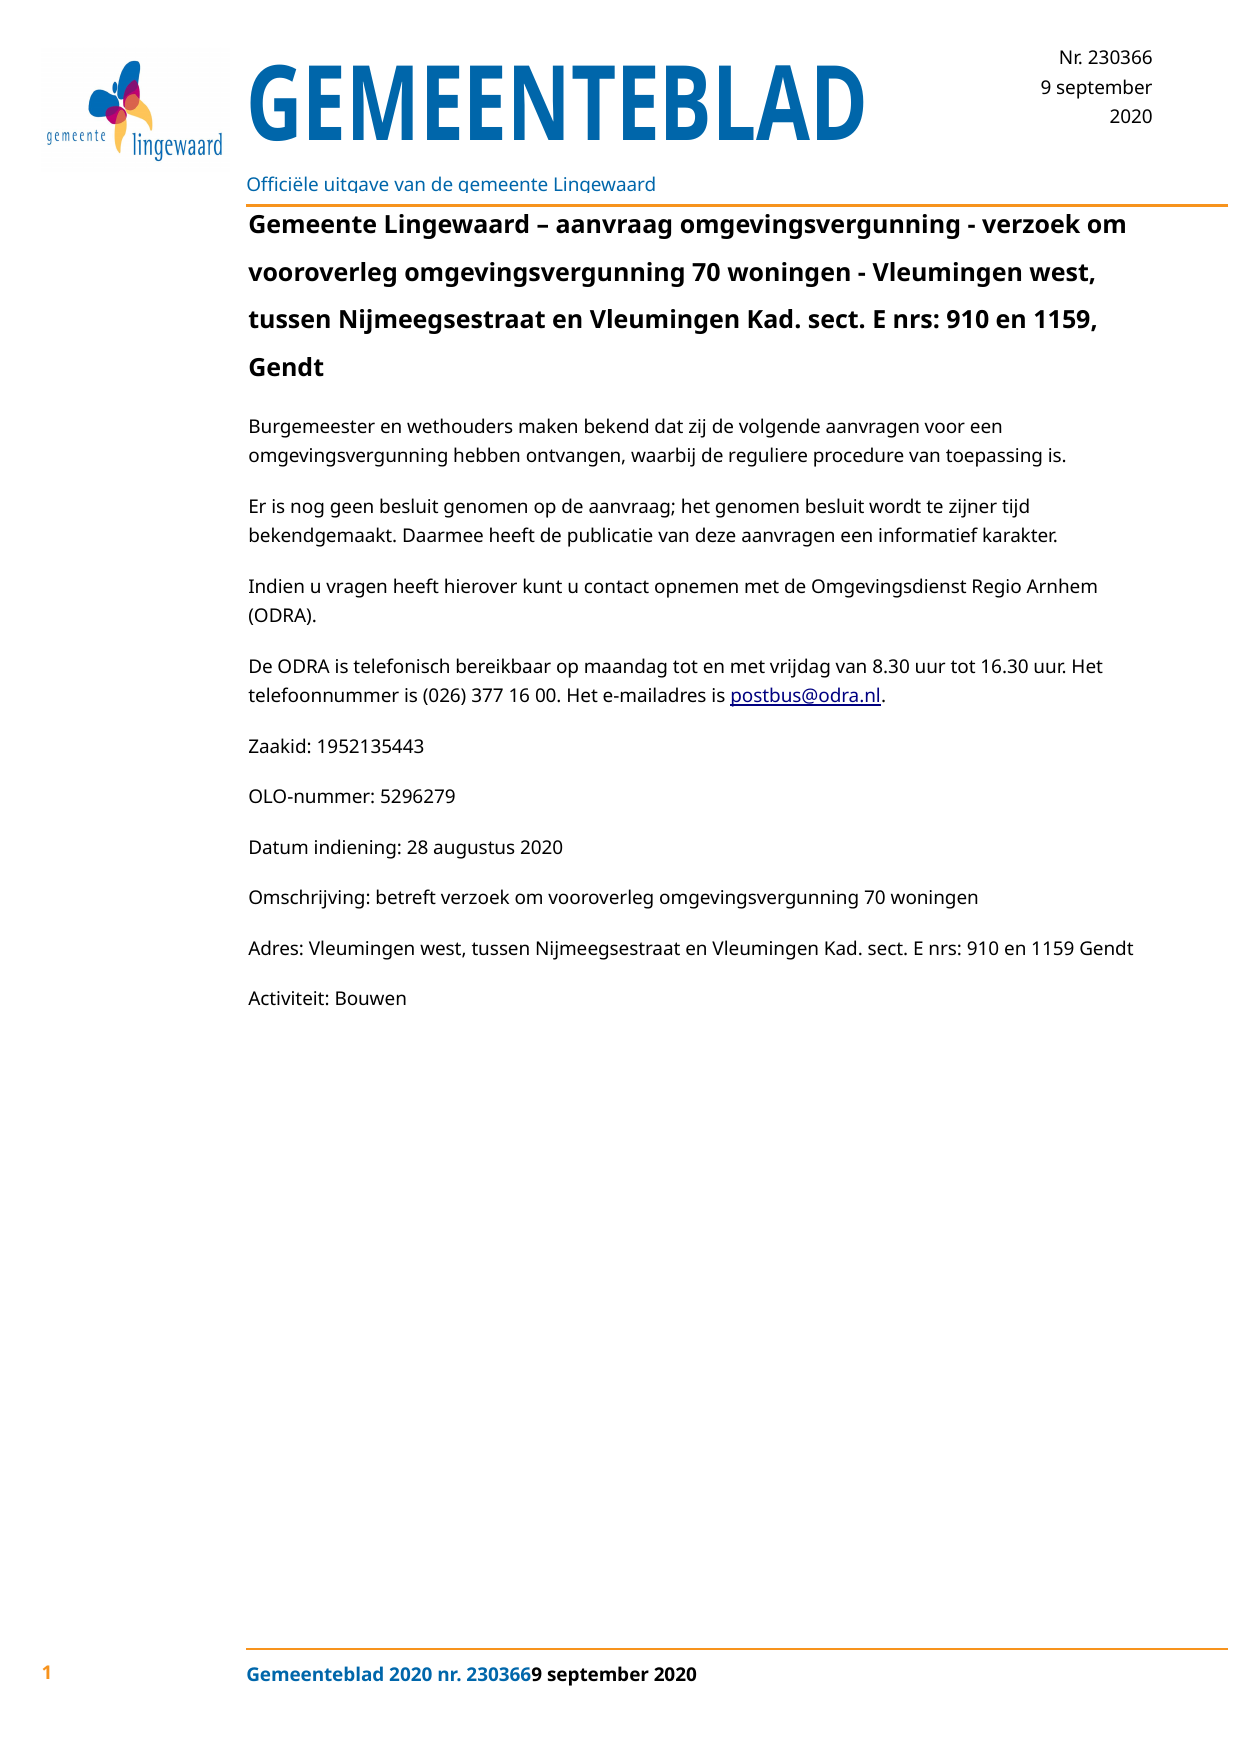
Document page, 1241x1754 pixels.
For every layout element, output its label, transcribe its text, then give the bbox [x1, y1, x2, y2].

text Indien u vragen heeft hierover kunt u contact opnemen met de Omgevingsdienst Regio Arnhem (ODRA). [248, 573, 1152, 628]
picture [41, 47, 231, 172]
text Activiteit: Bouwen [248, 985, 1152, 1011]
text Datum indiening: 28 augustus 2020 [248, 834, 1152, 860]
text Gemeente Lingewaard – aanvraag omgevingsvergunning - verzoek om vooroverleg omgevingsvergunning 70 woningen - Vleumingen west, tussen Nijmeegsestraat en Vleumingen Kad. sect. E nrs: 910 en 1159, Gendt [248, 207, 1152, 384]
text Adres: Vleumingen west, tussen Nijmeegsestraat en Vleumingen Kad. sect. E nrs: 910 en 1159 Gendt [248, 935, 1152, 961]
text OLO-nummer: 5296279 [248, 783, 1152, 809]
text Er is nog geen besluit genomen op de aanvraag; het genomen besluit wordt te zijner tijd bekendgemaakt. Daarmee heeft de publicatie van deze aanvragen een informatief karakter. [248, 493, 1152, 548]
text Omschrijving: betreft verzoek om vooroverleg omgevingsvergunning 70 woningen [248, 884, 1152, 910]
text De ODRA is telefonisch bereikbaar op maandag tot en met vrijdag van 8.30 uur tot 16.30 uur. Het telefoonnummer is (026) 377 16 00. Het e-mailadres is postbus@odra.nl. [248, 653, 1152, 708]
text Burgemeester en wethouders maken bekend dat zij de volgende aanvragen voor een omgevingsvergunning hebben ontvangen, waarbij de reguliere procedure van toepassing is. [248, 413, 1152, 468]
text Zaakid: 1952135443 [248, 733, 1152, 759]
